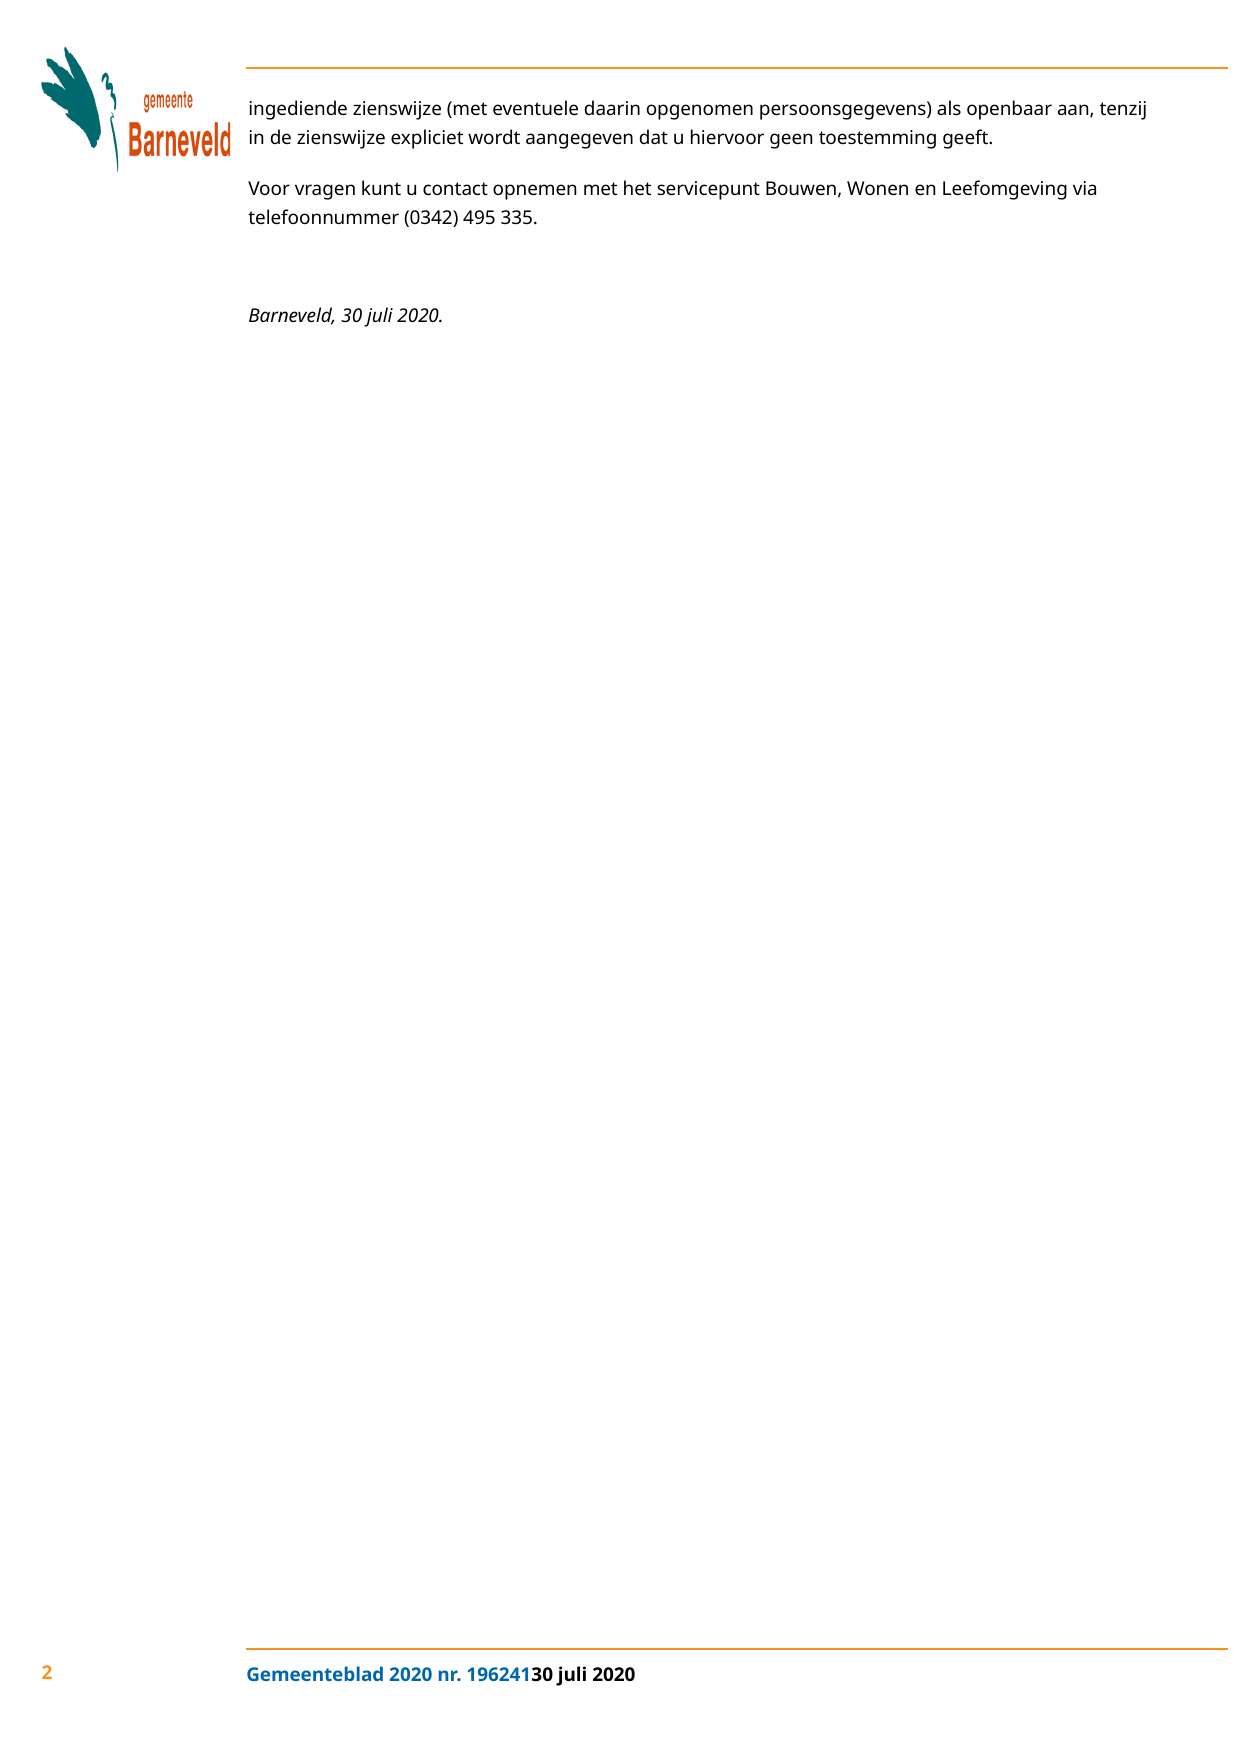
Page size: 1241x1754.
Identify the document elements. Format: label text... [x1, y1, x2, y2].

text ingediende zienswijze (met eventuele daarin opgenomen persoonsgegevens) als openbaar aan, tenzij in de zienswijze expliciet wordt aangegeven dat u hiervoor geen toestemming geeft. [248, 95, 1152, 150]
text Barneveld, 30 juli 2020. [248, 303, 1152, 328]
text Voor vragen kunt u contact opnemen met het servicepunt Bouwen, Wonen en Leefomgeving via telefoonnummer (0342) 495 335. [248, 175, 1152, 230]
picture [41, 47, 231, 172]
